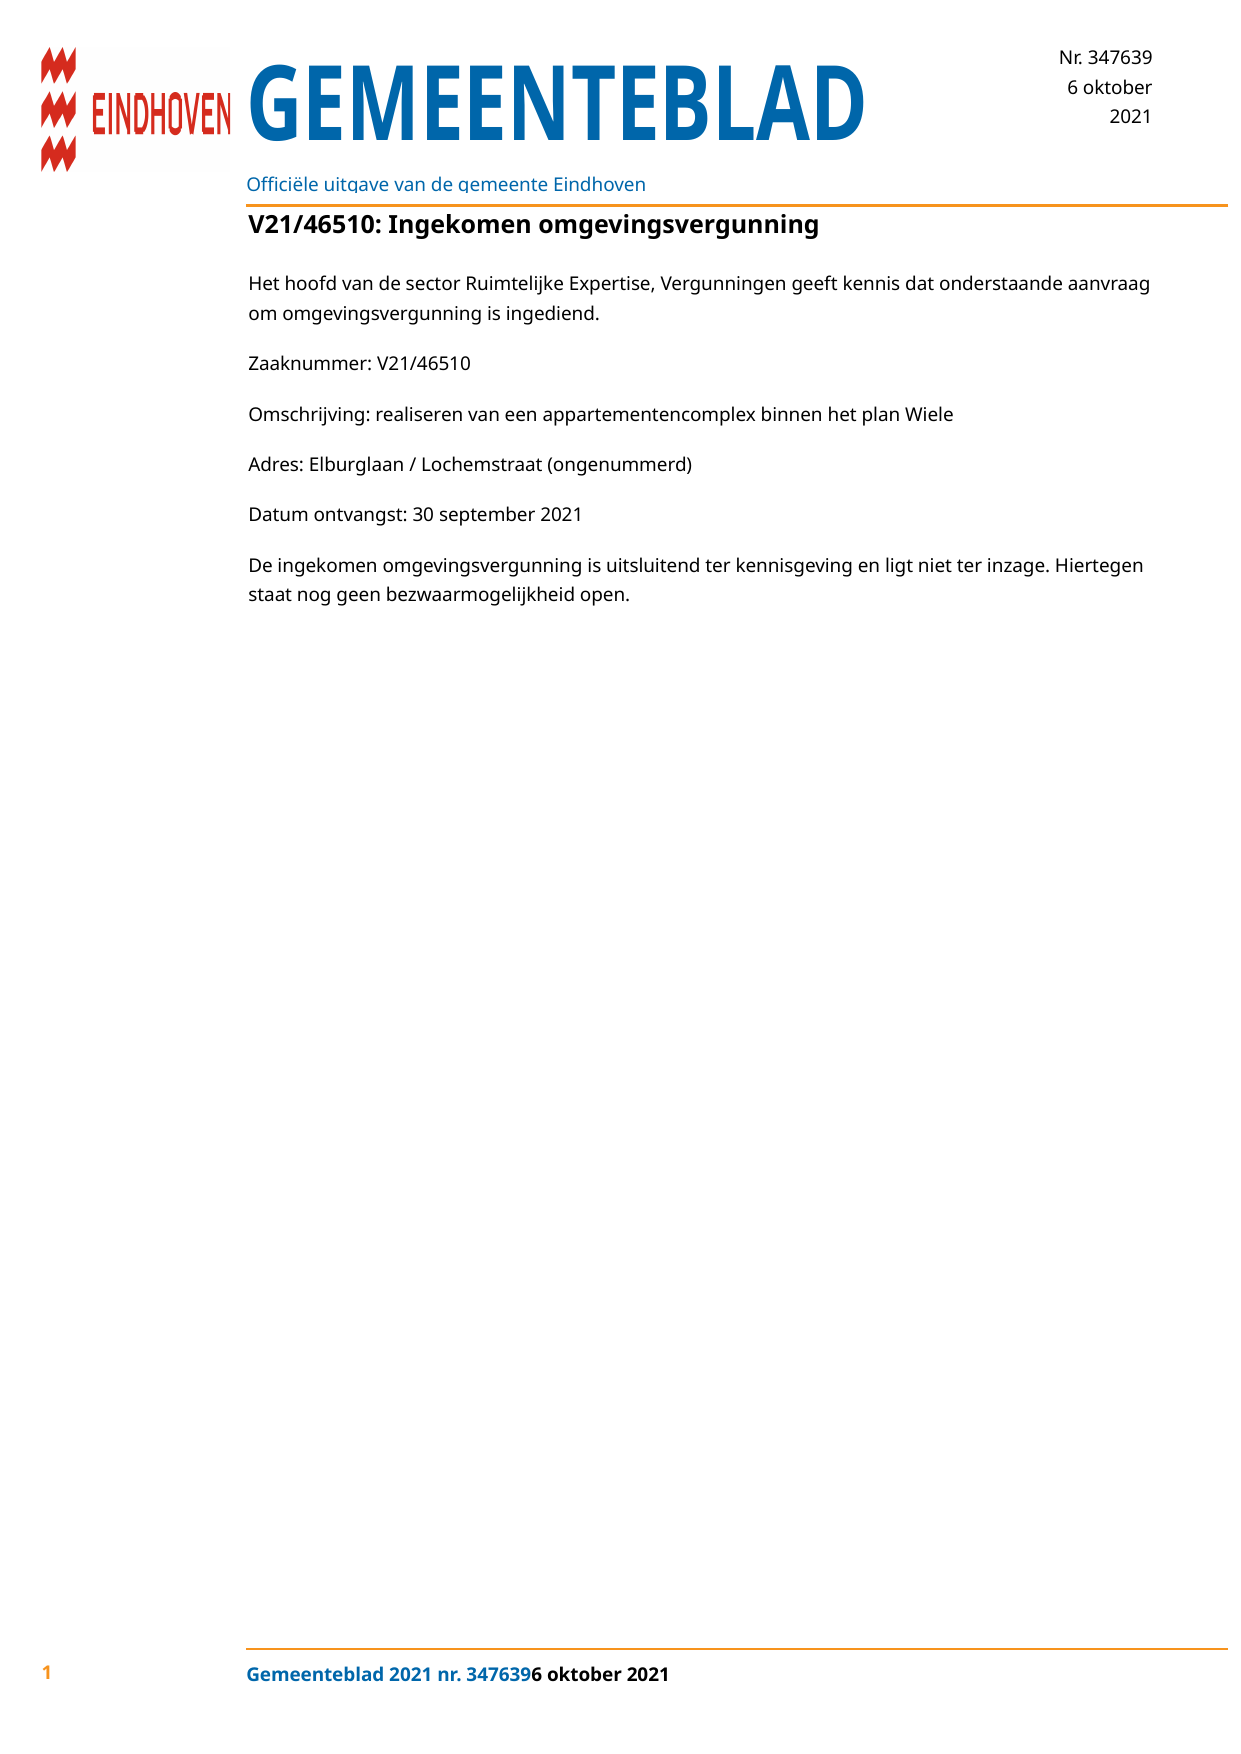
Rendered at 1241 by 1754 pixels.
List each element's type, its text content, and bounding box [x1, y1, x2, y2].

text Zaaknummer: V21/46510 [248, 350, 1152, 376]
text De ingekomen omgevingsvergunning is uitsluitend ter kennisgeving en ligt niet ter inzage. Hiertegen staat nog geen bezwaarmogelijkheid open. [248, 552, 1152, 607]
text Omschrijving: realiseren van een appartementencomplex binnen het plan Wiele [248, 401, 1152, 426]
text V21/46510: Ingekomen omgevingsvergunning [248, 207, 1152, 241]
picture [41, 47, 231, 172]
text Datum ontvangst: 30 september 2021 [248, 502, 1152, 527]
text Adres: Elburglaan / Lochemstraat (ongenummerd) [248, 451, 1152, 477]
text Het hoofd van de sector Ruimtelijke Expertise, Vergunningen geeft kennis dat onderstaande aanvraag om omgevingsvergunning is ingediend. [248, 270, 1152, 326]
